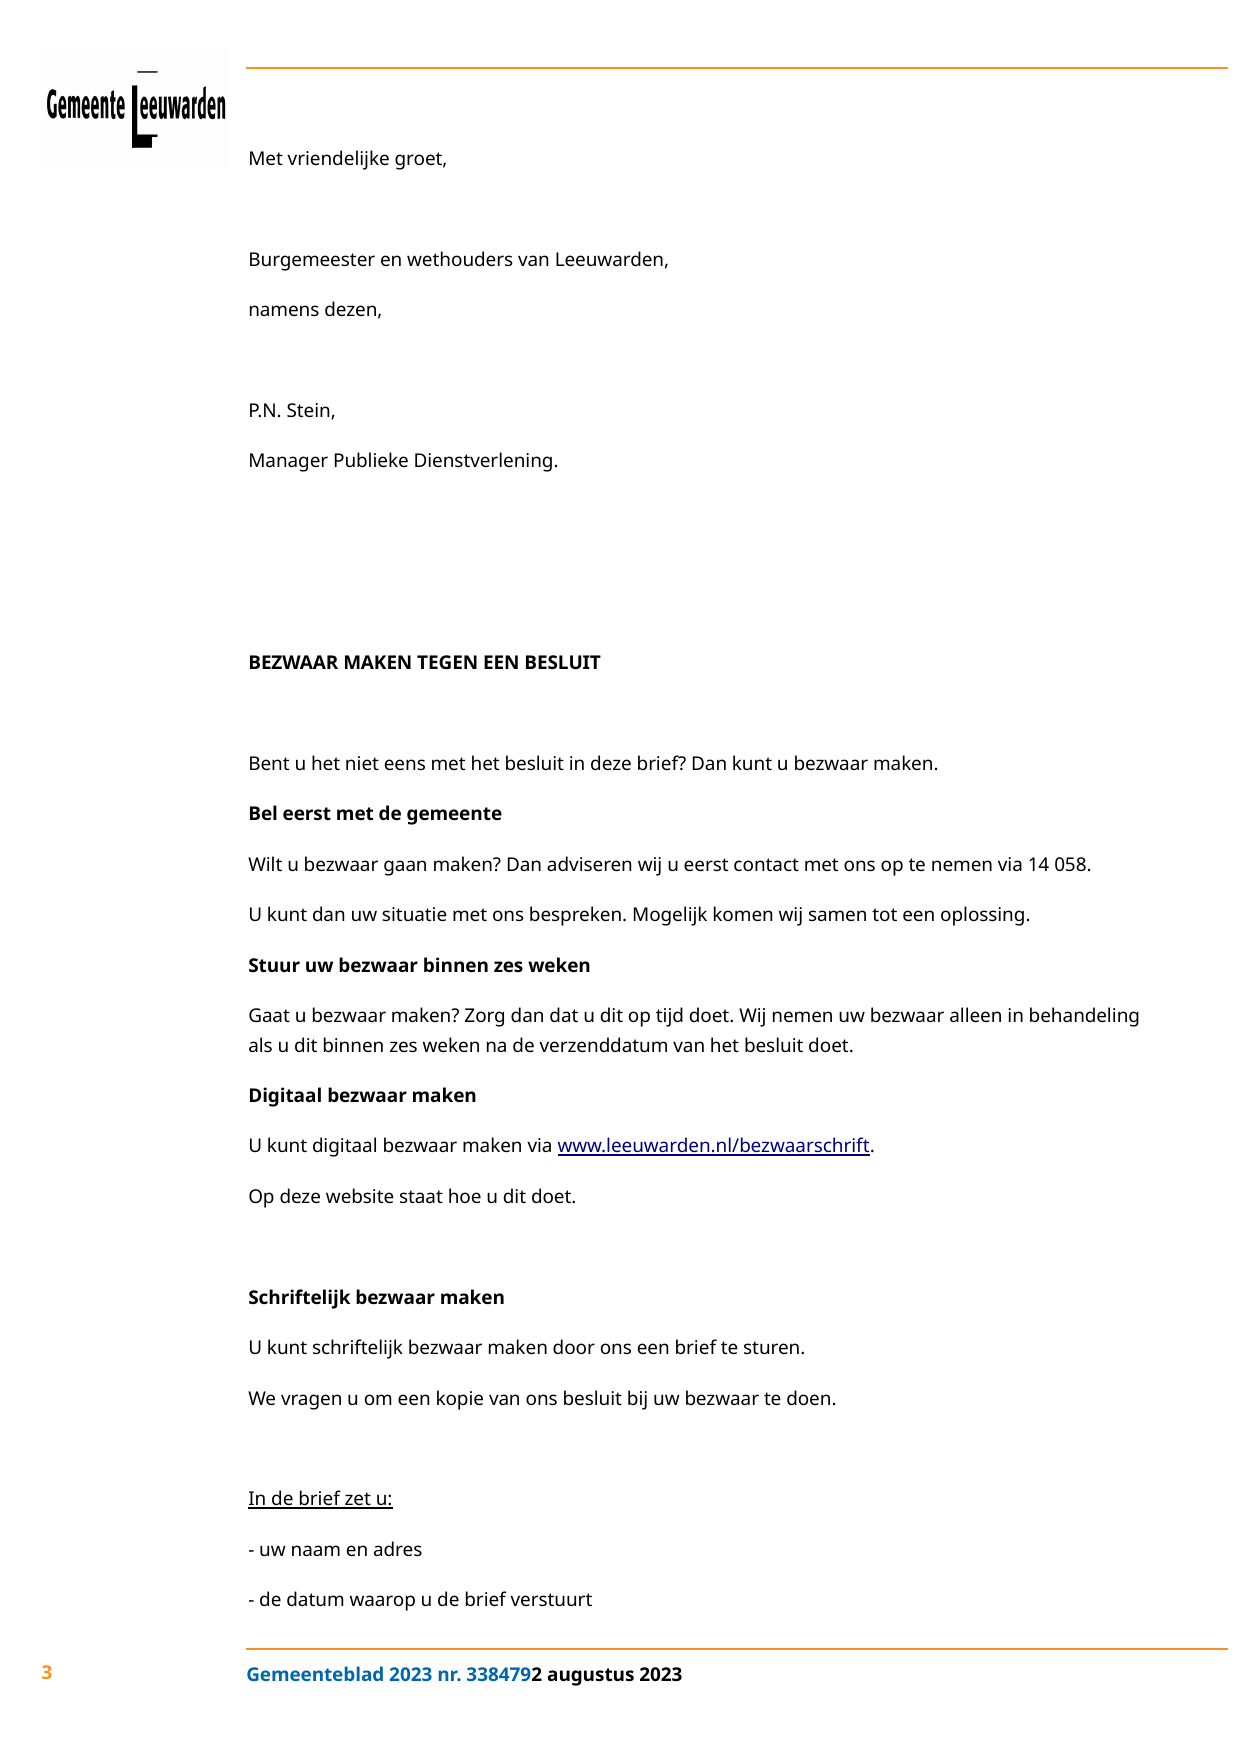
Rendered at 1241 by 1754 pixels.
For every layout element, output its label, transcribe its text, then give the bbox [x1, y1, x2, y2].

text P.N. Stein, [248, 397, 1152, 423]
text namens dezen, [248, 296, 1152, 322]
text Bel eerst met de gemeente [248, 801, 1152, 826]
text U kunt schriftelijk bezwaar maken door ons een brief te sturen. [248, 1334, 1152, 1360]
text Wilt u bezwaar gaan maken? Dan adviseren wij u eerst contact met ons op te nemen via 14 058. [248, 851, 1152, 877]
text Gaat u bezwaar maken? Zorg dan dat u dit op tijd doet. Wij nemen uw bezwaar alleen in behandeling als u dit binnen zes weken na de verzenddatum van het besluit doet. [248, 1002, 1152, 1058]
text U kunt dan uw situatie met ons bespreken. Mogelijk komen wij samen tot een oplossing. [248, 901, 1152, 927]
text Manager Publieke Dienstverlening. [248, 448, 1152, 473]
text Stuur uw bezwaar binnen zes weken [248, 952, 1152, 978]
text In de brief zet u: [248, 1486, 1152, 1511]
text Op deze website staat hoe u dit doet. [248, 1183, 1152, 1209]
text Schriftelijk bezwaar maken [248, 1284, 1152, 1310]
text Digitaal bezwaar maken [248, 1082, 1152, 1108]
text Met vriendelijke groet, [248, 145, 1152, 171]
text Burgemeester en wethouders van Leeuwarden, [248, 246, 1152, 272]
text U kunt digitaal bezwaar maken via www.leeuwarden.nl/bezwaarschrift. [248, 1133, 1152, 1158]
picture [41, 47, 231, 172]
text BEZWAAR MAKEN TEGEN EEN BESLUIT [248, 649, 1152, 675]
text - de datum waarop u de brief verstuurt [248, 1586, 1152, 1612]
text - uw naam en adres [248, 1536, 1152, 1562]
text We vragen u om een kopie van ons besluit bij uw bezwaar te doen. [248, 1385, 1152, 1411]
text Bent u het niet eens met het besluit in deze brief? Dan kunt u bezwaar maken. [248, 750, 1152, 776]
